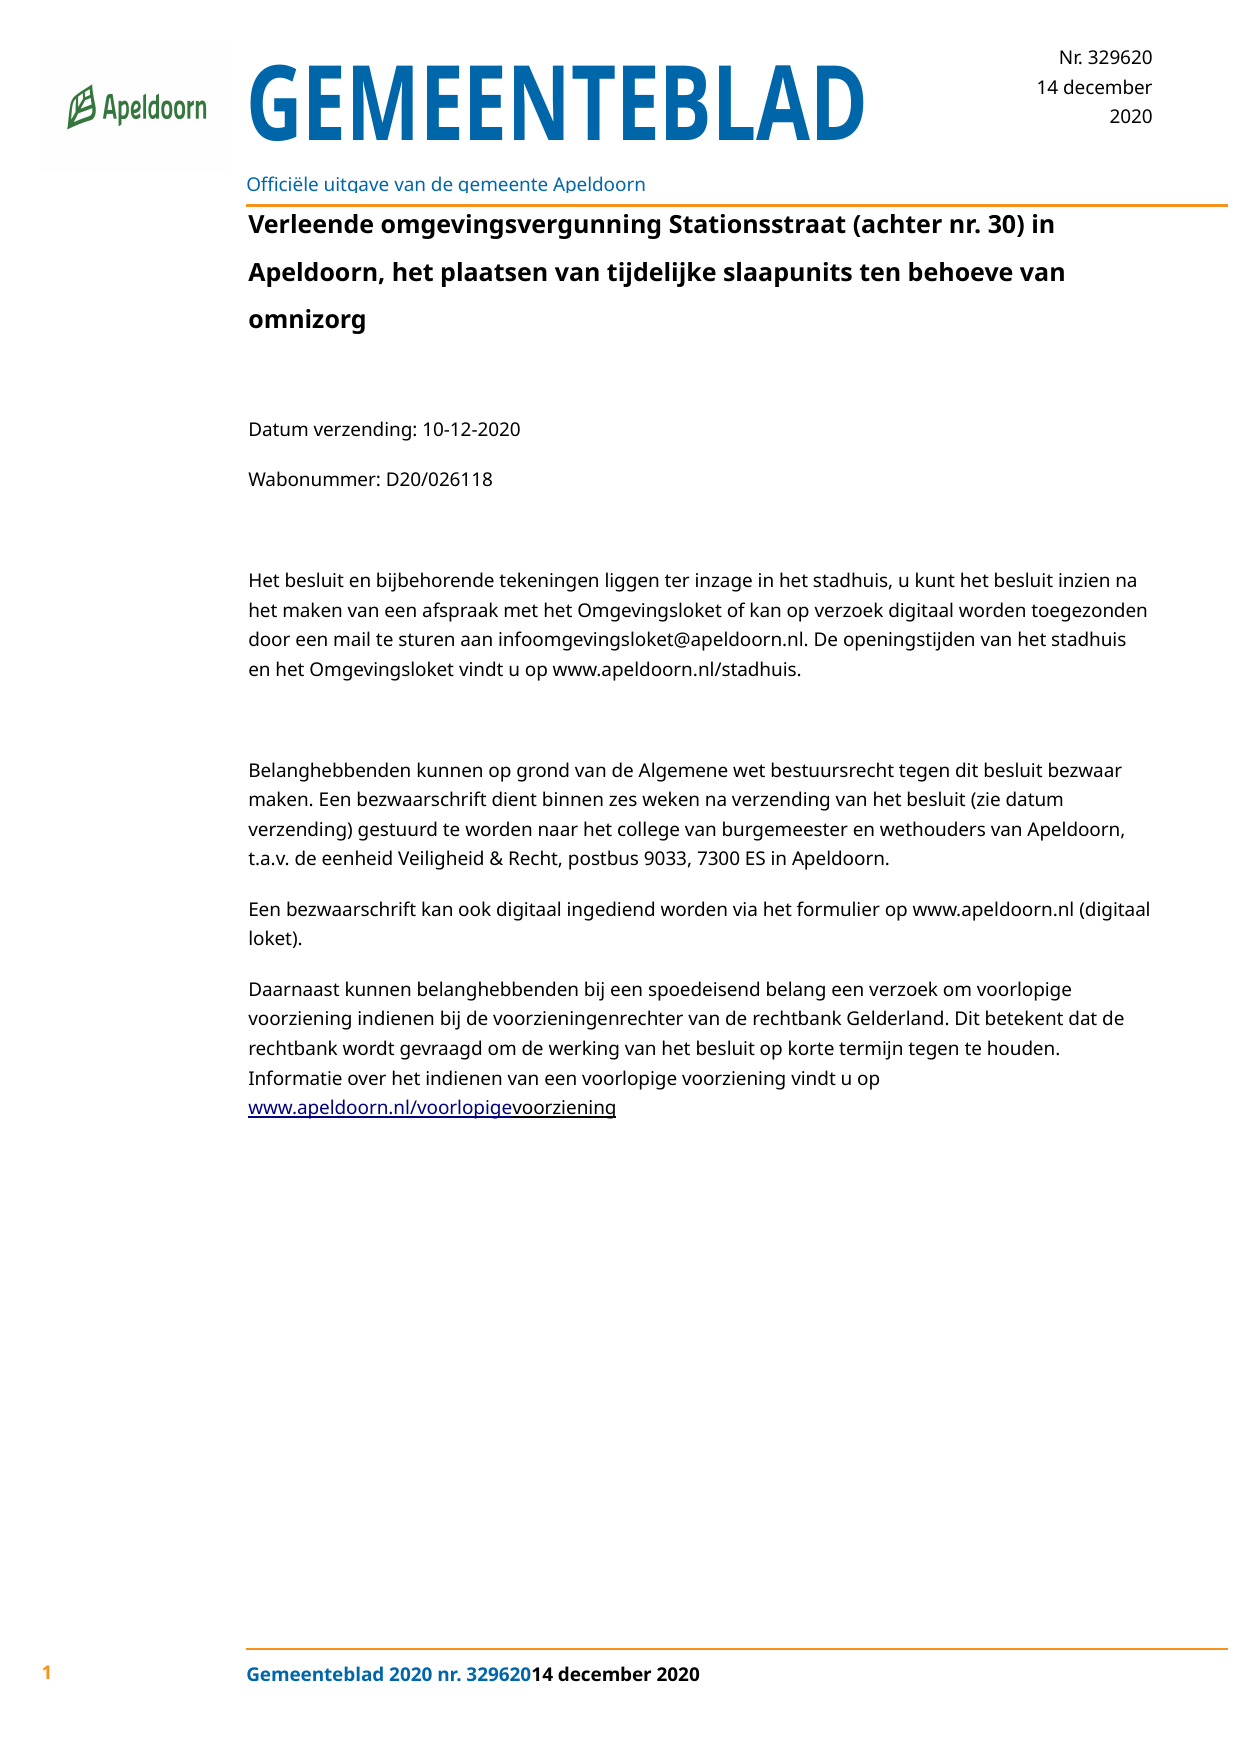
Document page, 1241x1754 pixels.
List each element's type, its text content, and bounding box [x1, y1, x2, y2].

text Daarnaast kunnen belanghebbenden bij een spoedeisend belang een verzoek om voorlopige voorziening indienen bij de voorzieningenrechter van de rechtbank Gelderland. Dit betekent dat de rechtbank wordt gevraagd om de werking van het besluit op korte termijn tegen te houden. Informatie over het indienen van een voorlopige voorziening vindt u op www.apeldoorn.nl/voorlopigevoorziening [248, 976, 1152, 1120]
text Datum verzending: 10-12-2020 [248, 416, 1152, 442]
picture [41, 47, 231, 172]
text Verleende omgevingsvergunning Stationsstraat (achter nr. 30) in Apeldoorn, het plaatsen van tijdelijke slaapunits ten behoeve van omnizorg [248, 207, 1152, 336]
text Wabonummer: D20/026118 [248, 466, 1152, 492]
text Een bezwaarschrift kan ook digitaal ingediend worden via het formulier op www.apeldoorn.nl (digitaal loket). [248, 896, 1152, 951]
text Het besluit en bijbehorende tekeningen liggen ter inzage in het stadhuis, u kunt het besluit inzien na het maken van een afspraak met het Omgevingsloket of kan op verzoek digitaal worden toegezonden door een mail te sturen aan infoomgevingsloket@apeldoorn.nl. De openingstijden van het stadhuis en het Omgevingsloket vindt u op www.apeldoorn.nl/stadhuis. [248, 567, 1152, 682]
text Belanghebbenden kunnen op grond van de Algemene wet bestuursrecht tegen dit besluit bezwaar maken. Een bezwaarschrift dient binnen zes weken na verzending van het besluit (zie datum verzending) gestuurd te worden naar het college van burgemeester en wethouders van Apeldoorn, t.a.v. de eenheid Veiligheid & Recht, postbus 9033, 7300 ES in Apeldoorn. [248, 757, 1152, 871]
